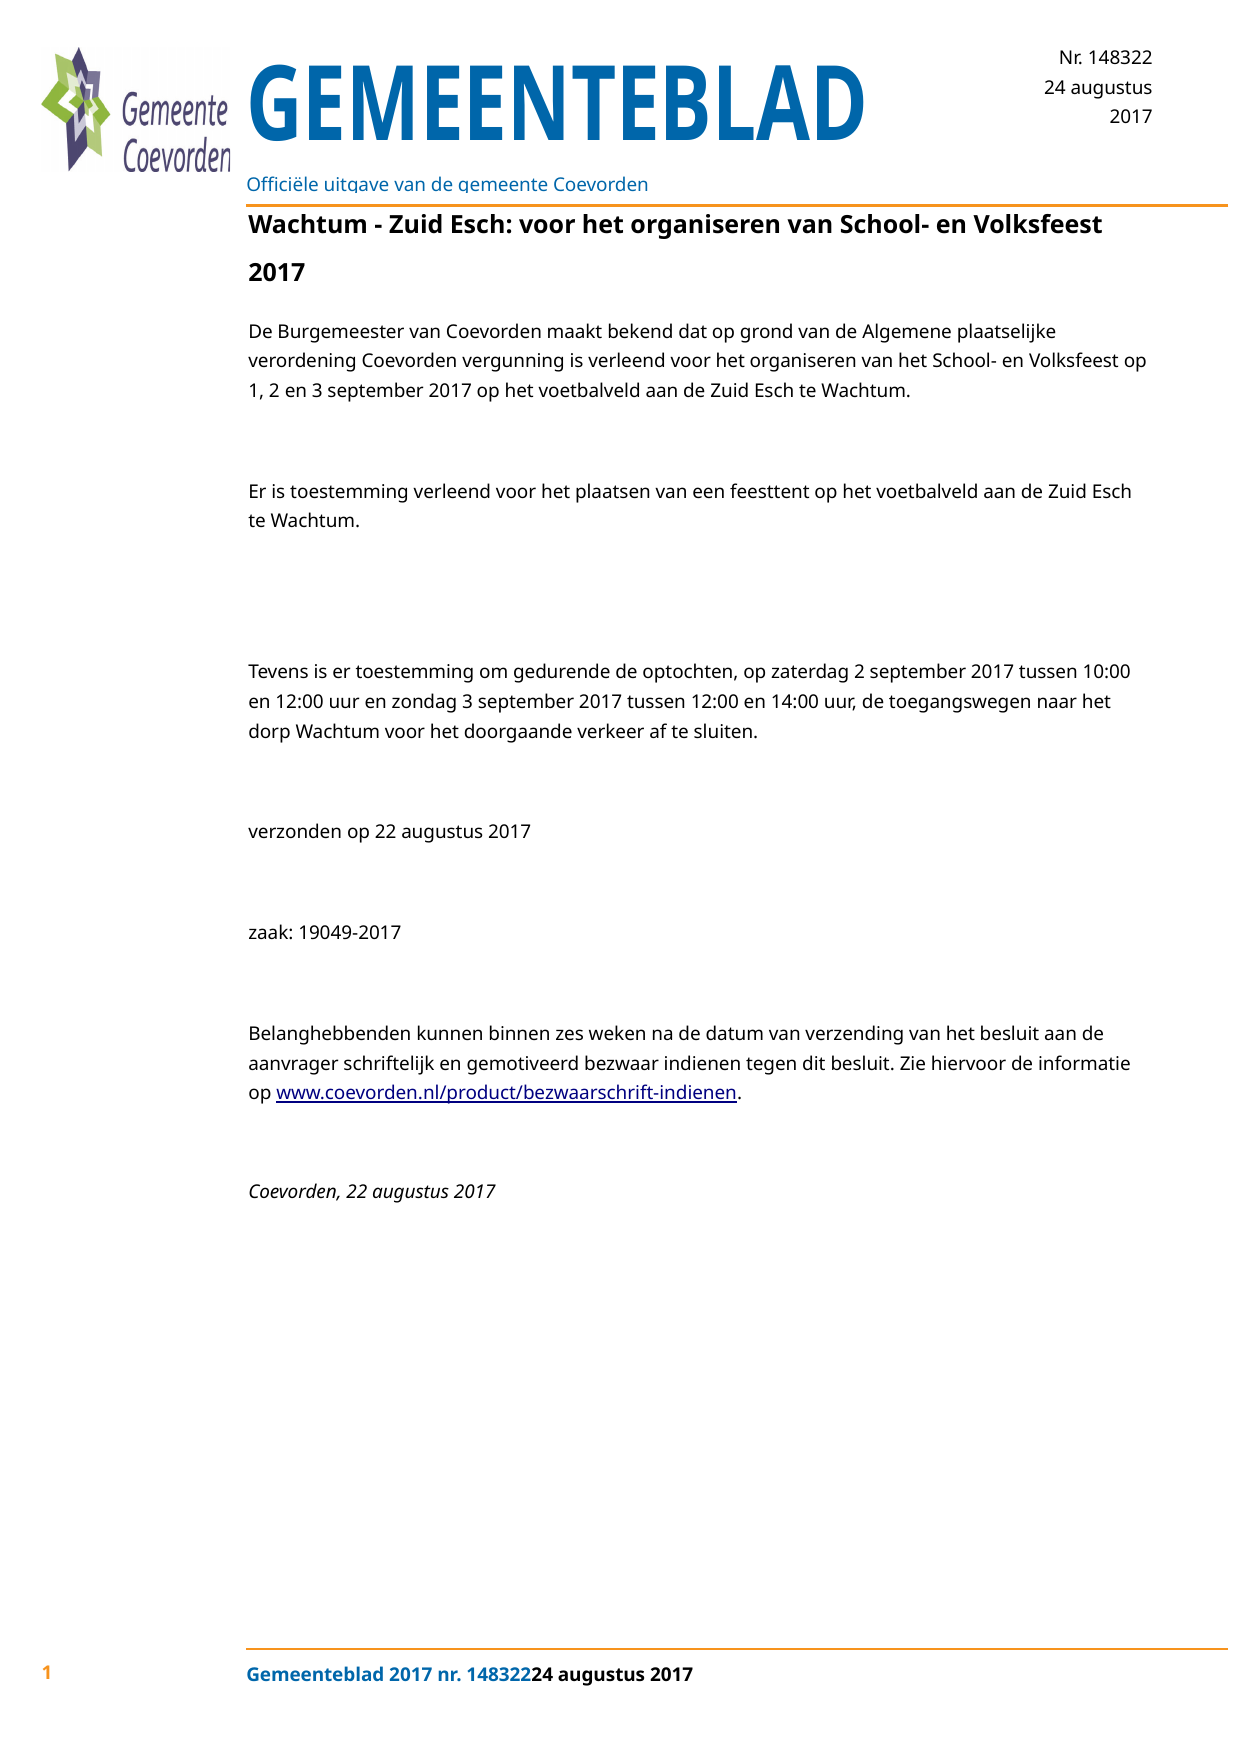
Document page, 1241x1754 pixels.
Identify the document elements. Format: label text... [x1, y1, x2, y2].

picture [41, 47, 231, 172]
text De Burgemeester van Coevorden maakt bekend dat op grond van de Algemene plaatselijke verordening Coevorden vergunning is verleend voor het organiseren van het School- en Volksfeest op 1, 2 en 3 september 2017 op het voetbalveld aan de Zuid Esch te Wachtum. [248, 318, 1152, 403]
text zaak: 19049-2017 [248, 919, 1152, 945]
text Wachtum - Zuid Esch: voor het organiseren van School- en Volksfeest 2017 [248, 207, 1152, 288]
text Coevorden, 22 augustus 2017 [248, 1178, 1152, 1203]
text Belanghebbenden kunnen binnen zes weken na de datum van verzending van het besluit aan de aanvrager schriftelijk en gemotiveerd bezwaar indienen tegen dit besluit. Zie hiervoor de informatie op www.coevorden.nl/product/bezwaarschrift-indienen. [248, 1020, 1152, 1105]
text verzonden op 22 augustus 2017 [248, 819, 1152, 844]
text Tevens is er toestemming om gedurende de optochten, op zaterdag 2 september 2017 tussen 10:00 en 12:00 uur en zondag 3 september 2017 tussen 12:00 en 14:00 uur, de toegangswegen naar het dorp Wachtum voor het doorgaande verkeer af te sluiten. [248, 659, 1152, 744]
text Er is toestemming verleend voor het plaatsen van een feesttent op het voetbalveld aan de Zuid Esch te Wachtum. [248, 478, 1152, 533]
